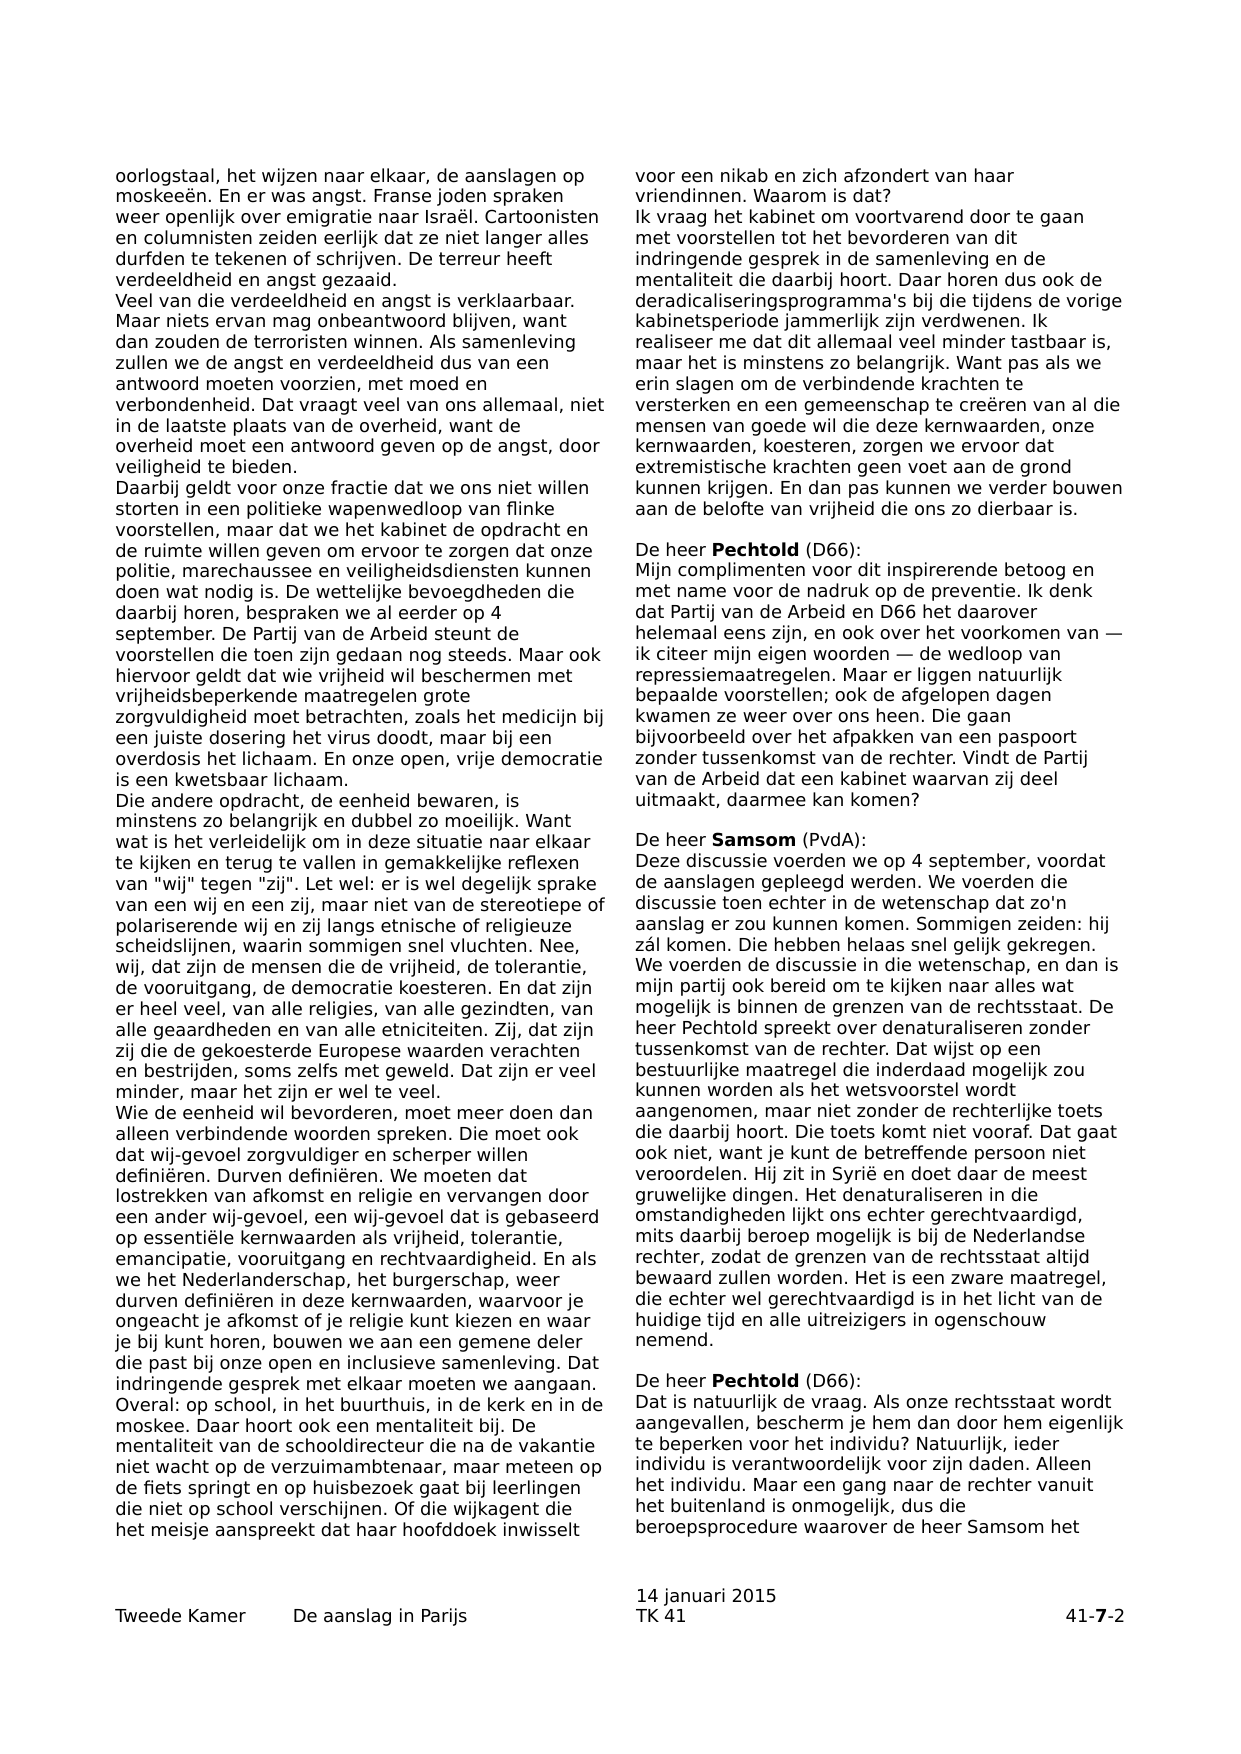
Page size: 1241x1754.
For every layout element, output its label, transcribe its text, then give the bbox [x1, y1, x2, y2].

text Deze discussie voerden we op 4 september, voordat de aanslagen gepleegd werden. We voerden die discussie toen echter in de wetenschap dat zo'n aanslag er zou kunnen komen. Sommigen zeiden: hij zál komen. Die hebben helaas snel gelijk gekregen. We voerden de discussie in die wetenschap, en dan is mijn partij ook bereid om te kijken naar alles wat mogelijk is binnen de grenzen van de rechtsstaat. De heer Pechtold spreekt over denaturaliseren zonder tussenkomst van de rechter. Dat wijst op een bestuurlijke maatregel die inderdaad mogelijk zou kunnen worden als het wetsvoorstel wordt aangenomen, maar niet zonder de rechterlijke toets die daarbij hoort. Die toets komt niet vooraf. Dat gaat ook niet, want je kunt de betreffende persoon niet veroordelen. Hij zit in Syrië en doet daar de meest gruwelijke dingen. Het denaturaliseren in die omstandigheden lijkt ons echter gerechtvaardigd, mits daarbij beroep mogelijk is bij de Nederlandse rechter, zodat de grenzen van de rechtsstaat altijd bewaard zullen worden. Het is een zware maatregel, die echter wel gerechtvaardigd is in het licht van de huidige tijd en alle uitreizigers in ogenschouw nemend. [635, 851, 1125, 1351]
text oorlogstaal, het wijzen naar elkaar, de aanslagen op moskeeën. En er was angst. Franse joden spraken weer openlijk over emigratie naar Israël. Cartoonisten en columnisten zeiden eerlijk dat ze niet langer alles durfden te tekenen of schrijven. De terreur heeft verdeeldheid en angst gezaaid. [115, 165, 605, 290]
text Mijn complimenten voor dit inspirerende betoog en met name voor de nadruk op de preventie. Ik denk dat Partij van de Arbeid en D66 het daarover helemaal eens zijn, en ook over het voorkomen van — ik citeer mijn eigen woorden — de wedloop van repressiemaatregelen. Maar er liggen natuurlijk bepaalde voorstellen; ook de afgelopen dagen kwamen ze weer over ons heen. Die gaan bijvoorbeeld over het afpakken van een paspoort zonder tussenkomst van de rechter. Vindt de Partij van de Arbeid dat een kabinet waarvan zij deel uitmaakt, daarmee kan komen? [635, 560, 1125, 810]
text De heer Pechtold (D66): [635, 539, 1125, 560]
text voor een nikab en zich afzondert van haar vriendinnen. Waarom is dat? [635, 165, 1125, 207]
text Daarbij geldt voor onze fractie dat we ons niet willen storten in een politieke wapenwedloop van flinke voorstellen, maar dat we het kabinet de opdracht en de ruimte willen geven om ervoor te zorgen dat onze politie, marechaussee en veiligheidsdiensten kunnen doen wat nodig is. De wettelijke bevoegdheden die daarbij horen, bespraken we al eerder op 4 september. De Partij van de Arbeid steunt de voorstellen die toen zijn gedaan nog steeds. Maar ook hiervoor geldt dat wie vrijheid wil beschermen met vrijheidsbeperkende maatregelen grote zorgvuldigheid moet betrachten, zoals het medicijn bij een juiste dosering het virus doodt, maar bij een overdosis het lichaam. En onze open, vrije democratie is een kwetsbaar lichaam. [115, 478, 605, 790]
text Ik vraag het kabinet om voortvarend door te gaan met voorstellen tot het bevorderen van dit indringende gesprek in de samenleving en de mentaliteit die daarbij hoort. Daar horen dus ook de deradicaliseringsprogramma's bij die tijdens de vorige kabinetsperiode jammerlijk zijn verdwenen. Ik realiseer me dat dit allemaal veel minder tastbaar is, maar het is minstens zo belangrijk. Want pas als we erin slagen om de verbindende krachten te versterken en een gemeenschap te creëren van al die mensen van goede wil die deze kernwaarden, onze kernwaarden, koesteren, zorgen we ervoor dat extremistische krachten geen voet aan de grond kunnen krijgen. En dan pas kunnen we verder bouwen aan de belofte van vrijheid die ons zo dierbaar is. [635, 207, 1125, 519]
text Die andere opdracht, de eenheid bewaren, is minstens zo belangrijk en dubbel zo moeilijk. Want wat is het verleidelijk om in deze situatie naar elkaar te kijken en terug te vallen in gemakkelijke reflexen van "wij" tegen "zij". Let wel: er is wel degelijk sprake van een wij en een zij, maar niet van de stereotiepe of polariserende wij en zij langs etnische of religieuze scheidslijnen, waarin sommigen snel vluchten. Nee, wij, dat zijn de mensen die de vrijheid, de tolerantie, de vooruitgang, de democratie koesteren. En dat zijn er heel veel, van alle religies, van alle gezindten, van alle geaardheden en van alle etniciteiten. Zij, dat zijn zij die de gekoesterde Europese waarden verachten en bestrijden, soms zelfs met geweld. Dat zijn er veel minder, maar het zijn er wel te veel. [115, 790, 605, 1103]
text De heer Samsom (PvdA): [635, 830, 1125, 851]
text Wie de eenheid wil bevorderen, moet meer doen dan alleen verbindende woorden spreken. Die moet ook dat wij-gevoel zorgvuldiger en scherper willen definiëren. Durven definiëren. We moeten dat lostrekken van afkomst en religie en vervangen door een ander wij-gevoel, een wij-gevoel dat is gebaseerd op essentiële kernwaarden als vrijheid, tolerantie, emancipatie, vooruitgang en rechtvaardigheid. En als we het Nederlanderschap, het burgerschap, weer durven definiëren in deze kernwaarden, waarvoor je ongeacht je afkomst of je religie kunt kiezen en waar je bij kunt horen, bouwen we aan een gemene deler die past bij onze open en inclusieve samenleving. Dat indringende gesprek met elkaar moeten we aangaan. Overal: op school, in het buurthuis, in de kerk en in de moskee. Daar hoort ook een mentaliteit bij. De mentaliteit van de schooldirecteur die na de vakantie niet wacht op de verzuimambtenaar, maar meteen op de fiets springt en op huisbezoek gaat bij leerlingen die niet op school verschijnen. Of die wijkagent die het meisje aanspreekt dat haar hoofddoek inwisselt [115, 1103, 605, 1540]
text De heer Pechtold (D66): [635, 1371, 1125, 1392]
text Dat is natuurlijk de vraag. Als onze rechtsstaat wordt aangevallen, bescherm je hem dan door hem eigenlijk te beperken voor het individu? Natuurlijk, ieder individu is verantwoordelijk voor zijn daden. Alleen het individu. Maar een gang naar de rechter vanuit het buitenland is onmogelijk, dus die beroepsprocedure waarover de heer Samsom het [635, 1392, 1125, 1537]
text Veel van die verdeeldheid en angst is verklaarbaar. Maar niets ervan mag onbeantwoord blijven, want dan zouden de terroristen winnen. Als samenleving zullen we de angst en verdeeldheid dus van een antwoord moeten voorzien, met moed en verbondenheid. Dat vraagt veel van ons allemaal, niet in de laatste plaats van de overheid, want de overheid moet een antwoord geven op de angst, door veiligheid te bieden. [115, 290, 605, 478]
